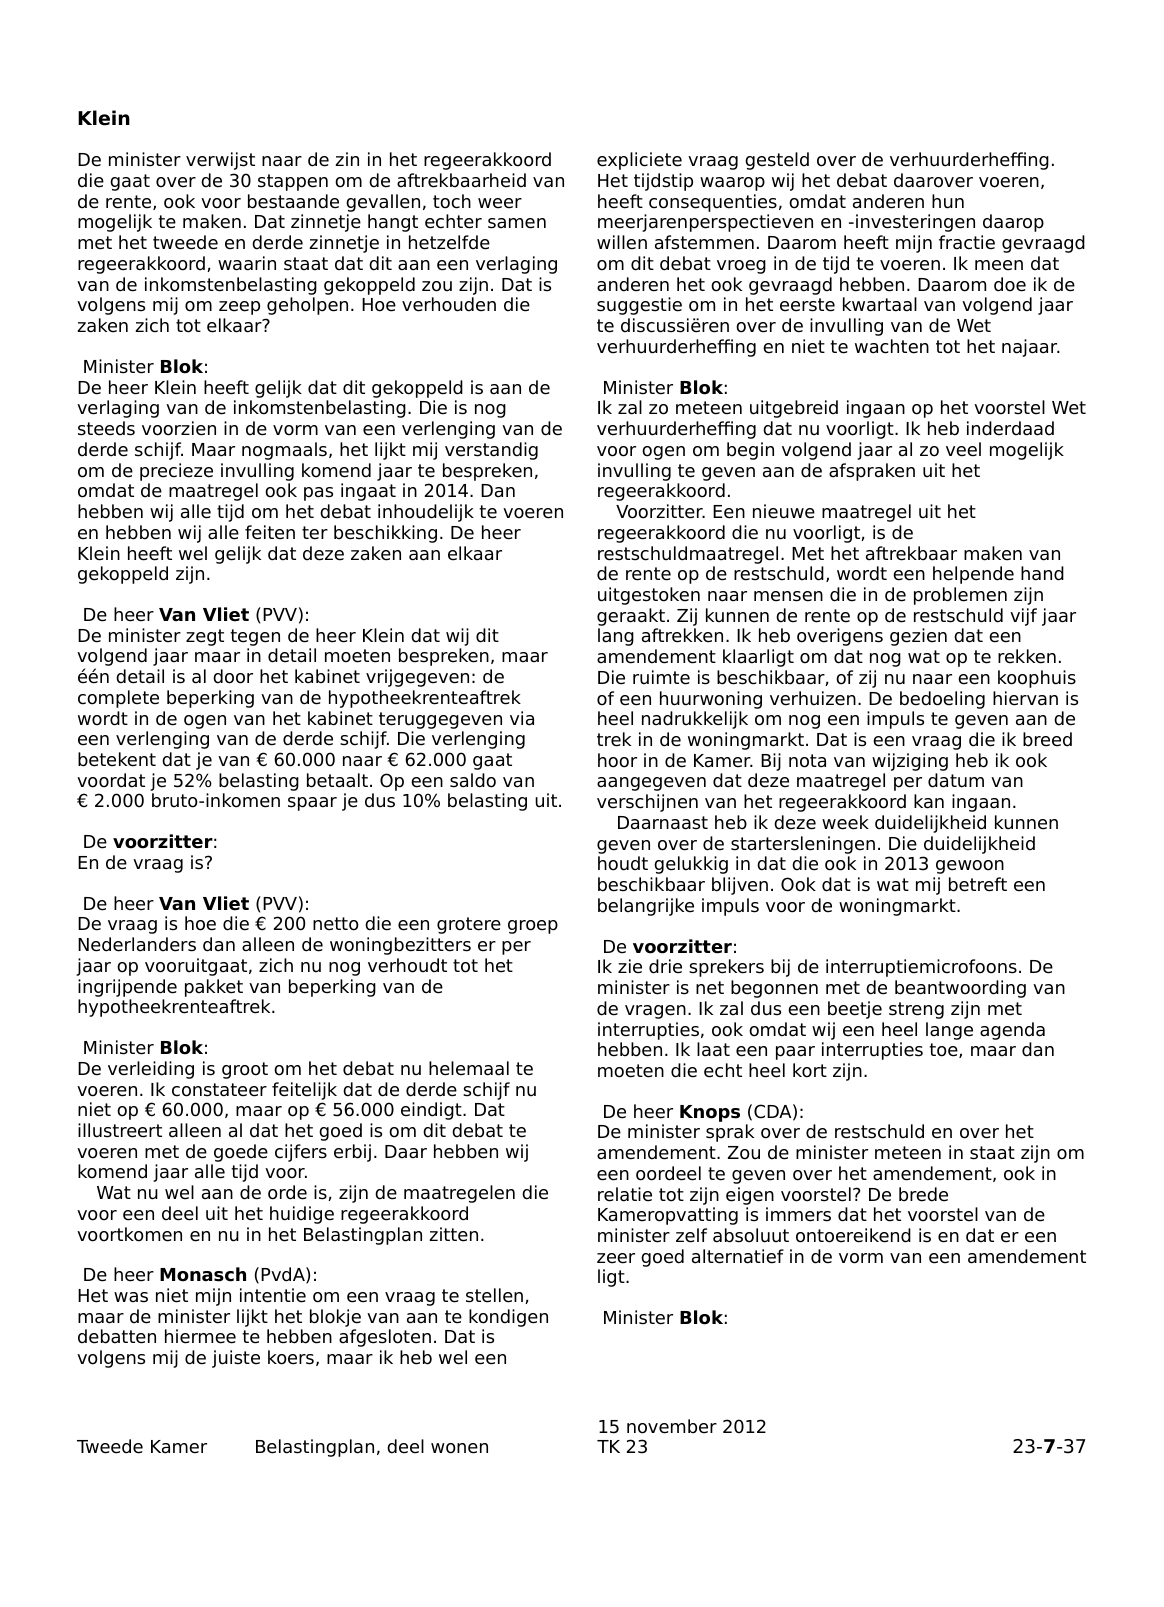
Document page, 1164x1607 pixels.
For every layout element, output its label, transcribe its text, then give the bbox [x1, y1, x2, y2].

text Wat nu wel aan de orde is, zijn de maatregelen die voor een deel uit het huidige regeerakkoord voortkomen en nu in het Belastingplan zitten. [77, 1183, 567, 1245]
text Minister Blok: [596, 1308, 1087, 1329]
text Het was niet mijn intentie om een vraag te stellen, maar de minister lijkt het blokje van aan te kondigen debatten hiermee te hebben afgesloten. Dat is volgens mij de juiste koers, maar ik heb wel een [77, 1286, 567, 1369]
text expliciete vraag gesteld over de verhuurderheffing. Het tijdstip waarop wij het debat daarover voeren, heeft consequenties, omdat anderen hun meerjarenperspectieven en -investeringen daarop willen afstemmen. Daarom heeft mijn fractie gevraagd om dit debat vroeg in de tijd te voeren. Ik meen dat anderen het ook gevraagd hebben. Daarom doe ik de suggestie om in het eerste kwartaal van volgend jaar te discussiëren over de invulling van de Wet verhuurderheffing en niet te wachten tot het najaar. [596, 150, 1087, 357]
text De voorzitter: [596, 936, 1087, 957]
text Minister Blok: [77, 1038, 567, 1059]
text De heer Van Vliet (PVV): [77, 893, 567, 914]
text De verleiding is groot om het debat nu helemaal te voeren. Ik constateer feitelijk dat de derde schijf nu niet op € 60.000, maar op € 56.000 eindigt. Dat illustreert alleen al dat het goed is om dit debat te voeren met de goede cijfers erbij. Daar hebben wij komend jaar alle tijd voor. [77, 1059, 567, 1183]
text Minister Blok: [77, 357, 567, 377]
text De minister verwijst naar de zin in het regeerakkoord die gaat over de 30 stappen om de aftrekbaarheid van de rente, ook voor bestaande gevallen, toch weer mogelijk te maken. Dat zinnetje hangt echter samen met het tweede en derde zinnetje in hetzelfde regeerakkoord, waarin staat dat dit aan een verlaging van de inkomstenbelasting gekoppeld zou zijn. Dat is volgens mij om zeep geholpen. Hoe verhouden die zaken zich tot elkaar? [77, 150, 567, 337]
text De voorzitter: [77, 832, 567, 853]
text Ik zie drie sprekers bij de interruptiemicrofoons. De minister is net begonnen met de beantwoording van de vragen. Ik zal dus een beetje streng zijn met interrupties, ook omdat wij een heel lange agenda hebben. Ik laat een paar interrupties toe, maar dan moeten die echt heel kort zijn. [596, 957, 1087, 1082]
text De heer Van Vliet (PVV): [77, 605, 567, 626]
text Daarnaast heb ik deze week duidelijkheid kunnen geven over de startersleningen. Die duidelijkheid houdt gelukkig in dat die ook in 2013 gewoon beschikbaar blijven. Ook dat is wat mij betreft een belangrijke impuls voor de woningmarkt. [596, 813, 1087, 916]
text En de vraag is? [77, 853, 567, 873]
text De heer Klein heeft gelijk dat dit gekoppeld is aan de verlaging van de inkomstenbelasting. Die is nog steeds voorzien in de vorm van een verlenging van de derde schijf. Maar nogmaals, het lijkt mij verstandig om de precieze invulling komend jaar te bespreken, omdat de maatregel ook pas ingaat in 2014. Dan hebben wij alle tijd om het debat inhoudelijk te voeren en hebben wij alle feiten ter beschikking. De heer Klein heeft wel gelijk dat deze zaken aan elkaar gekoppeld zijn. [77, 377, 567, 585]
text Voorzitter. Een nieuwe maatregel uit het regeerakkoord die nu voorligt, is de restschuldmaatregel. Met het aftrekbaar maken van de rente op de restschuld, wordt een helpende hand uitgestoken naar mensen die in de problemen zijn geraakt. Zij kunnen de rente op de restschuld vijf jaar lang aftrekken. Ik heb overigens gezien dat een amendement klaarligt om dat nog wat op te rekken. Die ruimte is beschikbaar, of zij nu naar een koophuis of een huurwoning verhuizen. De bedoeling hiervan is heel nadrukkelijk om nog een impuls te geven aan de trek in de woningmarkt. Dat is een vraag die ik breed hoor in de Kamer. Bij nota van wijziging heb ik ook aangegeven dat deze maatregel per datum van verschijnen van het regeerakkoord kan ingaan. [596, 502, 1087, 813]
text De heer Monasch (PvdA): [77, 1265, 567, 1286]
text De vraag is hoe die € 200 netto die een grotere groep Nederlanders dan alleen de woningbezitters er per jaar op vooruitgaat, zich nu nog verhoudt tot het ingrijpende pakket van beperking van de hypotheekrenteaftrek. [77, 914, 567, 1018]
text De minister sprak over de restschuld en over het amendement. Zou de minister meteen in staat zijn om een oordeel te geven over het amendement, ook in relatie tot zijn eigen voorstel? De brede Kameropvatting is immers dat het voorstel van de minister zelf absoluut ontoereikend is en dat er een zeer goed alternatief in de vorm van een amendement ligt. [596, 1122, 1087, 1288]
text Ik zal zo meteen uitgebreid ingaan op het voorstel Wet verhuurderheffing dat nu voorligt. Ik heb inderdaad voor ogen om begin volgend jaar al zo veel mogelijk invulling te geven aan de afspraken uit het regeerakkoord. [596, 398, 1087, 502]
text Minister Blok: [596, 377, 1087, 398]
text De minister zegt tegen de heer Klein dat wij dit volgend jaar maar in detail moeten bespreken, maar één detail is al door het kabinet vrijgegeven: de complete beperking van de hypotheekrenteaftrek wordt in de ogen van het kabinet teruggegeven via een verlenging van de derde schijf. Die verlenging betekent dat je van € 60.000 naar € 62.000 gaat voordat je 52% belasting betaalt. Op een saldo van € 2.000 bruto-inkomen spaar je dus 10% belasting uit. [77, 626, 567, 812]
text De heer Knops (CDA): [596, 1102, 1087, 1122]
